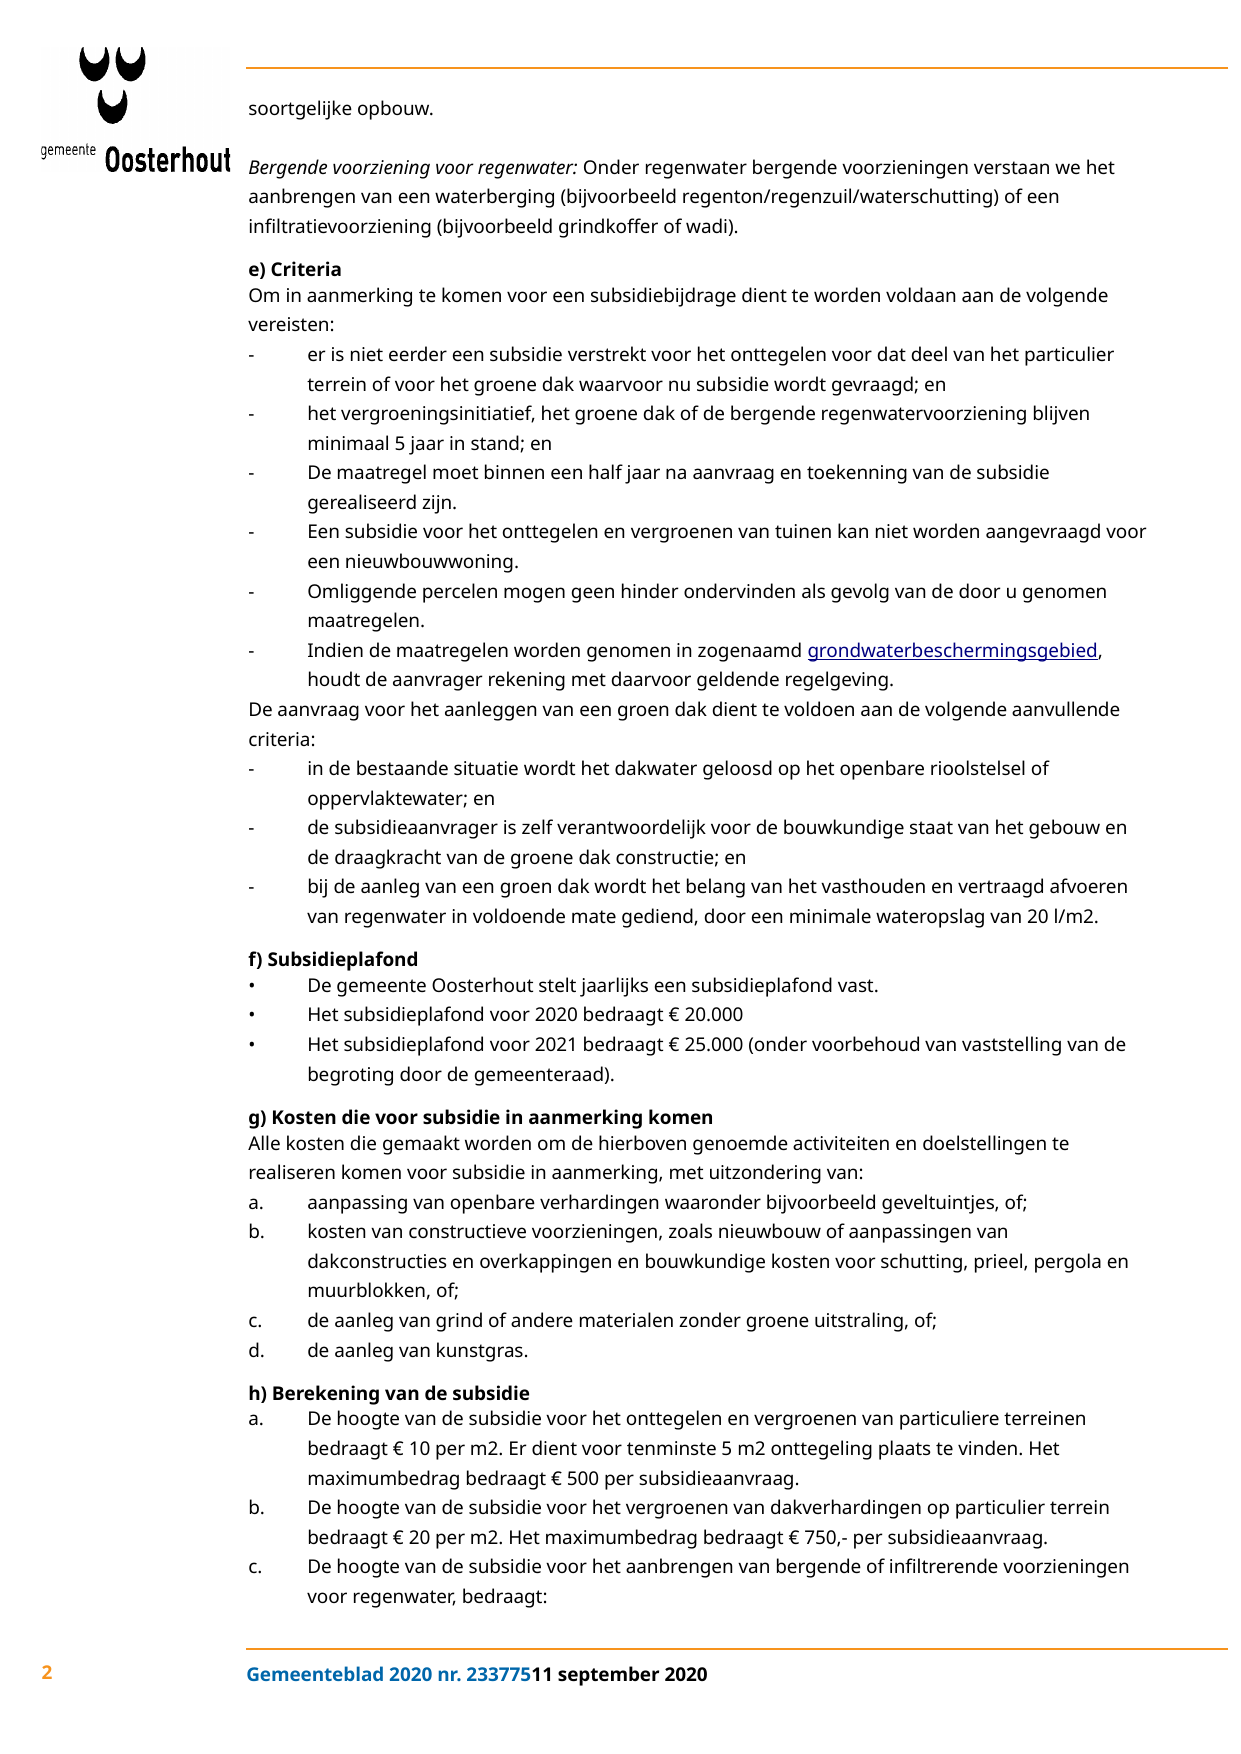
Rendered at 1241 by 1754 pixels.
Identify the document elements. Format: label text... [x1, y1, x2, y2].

list De gemeente Oosterhout stelt jaarlijks een subsidieplafond vast. [248, 972, 1152, 998]
list De hoogte van de subsidie voor het onttegelen en vergroenen van particuliere terreinen bedraagt € 10 per m2. Er dient voor tenminste 5 m2 onttegeling plaats te vinden. Het maximumbedrag bedraagt € 500 per subsidieaanvraag. [248, 1406, 1152, 1491]
list de aanleg van grind of andere materialen zonder groene uitstraling, of; [248, 1307, 1152, 1333]
list de subsidieaanvrager is zelf verantwoordelijk voor de bouwkundige staat van het gebouw en de draagkracht van de groene dak constructie; en [248, 814, 1152, 870]
text Om in aanmerking te komen voor een subsidiebijdrage dient te worden voldaan aan de volgende vereisten: [248, 282, 1152, 337]
list De maatregel moet binnen een half jaar na aanvraag en toekenning van de subsidie gerealiseerd zijn. [248, 459, 1152, 515]
list in de bestaande situatie wordt het dakwater geloosd op het openbare rioolstelsel of oppervlaktewater; en [248, 755, 1152, 811]
picture [41, 47, 231, 172]
list het vergroeningsinitiatief, het groene dak of de bergende regenwatervoorziening blijven minimaal 5 jaar in stand; en [248, 400, 1152, 456]
list er is niet eerder een subsidie verstrekt voor het onttegelen voor dat deel van het particulier terrein of voor het groene dak waarvoor nu subsidie wordt gevraagd; en [248, 341, 1152, 396]
list bij de aanleg van een groen dak wordt het belang van het vasthouden en vertraagd afvoeren van regenwater in voldoende mate gediend, door een minimale wateropslag van 20 l/m2. [248, 874, 1152, 929]
list Het subsidieplafond voor 2021 bedraagt € 25.000 (onder voorbehoud van vaststelling van de begroting door de gemeenteraad). [248, 1031, 1152, 1087]
text e) Criteria [248, 256, 1152, 282]
list Een subsidie voor het onttegelen en vergroenen van tuinen kan niet worden aangevraagd voor een nieuwbouwwoning. [248, 519, 1152, 574]
list Indien de maatregelen worden genomen in zogenaamd grondwaterbeschermingsgebied, houdt de aanvrager rekening met daarvoor geldende regelgeving. [248, 637, 1152, 692]
list De hoogte van de subsidie voor het vergroenen van dakverhardingen op particulier terrein bedraagt € 20 per m2. Het maximumbedrag bedraagt € 750,- per subsidieaanvraag. [248, 1494, 1152, 1550]
text Bergende voorziening voor regenwater: Onder regenwater bergende voorzieningen verstaan we het aanbrengen van een waterberging (bijvoorbeeld regenton/regenzuil/waterschutting) of een infiltratievoorziening (bijvoorbeeld grindkoffer of wadi). [248, 154, 1152, 239]
text De aanvraag voor het aanleggen van een groen dak dient te voldoen aan de volgende aanvullende criteria: [248, 696, 1152, 751]
list Omliggende percelen mogen geen hinder ondervinden als gevolg van de door u genomen maatregelen. [248, 578, 1152, 633]
list Het subsidieplafond voor 2020 bedraagt € 20.000 [248, 1002, 1152, 1027]
text Alle kosten die gemaakt worden om de hierboven genoemde activiteiten en doelstellingen te realiseren komen voor subsidie in aanmerking, met uitzondering van: [248, 1130, 1152, 1185]
text h) Berekening van de subsidie [248, 1380, 1152, 1406]
text soortgelijke opbouw. [248, 95, 1152, 121]
list kosten van constructieve voorzieningen, zoals nieuwbouw of aanpassingen van dakconstructies en overkappingen en bouwkundige kosten voor schutting, prieel, pergola en muurblokken, of; [248, 1218, 1152, 1303]
list de aanleg van kunstgras. [248, 1337, 1152, 1362]
text g) Kosten die voor subsidie in aanmerking komen [248, 1104, 1152, 1130]
list De hoogte van de subsidie voor het aanbrengen van bergende of infiltrerende voorzieningen voor regenwater, bedraagt: [248, 1553, 1152, 1609]
list aanpassing van openbare verhardingen waaronder bijvoorbeeld geveltuintjes, of; [248, 1189, 1152, 1214]
text f) Subsidieplafond [248, 946, 1152, 972]
